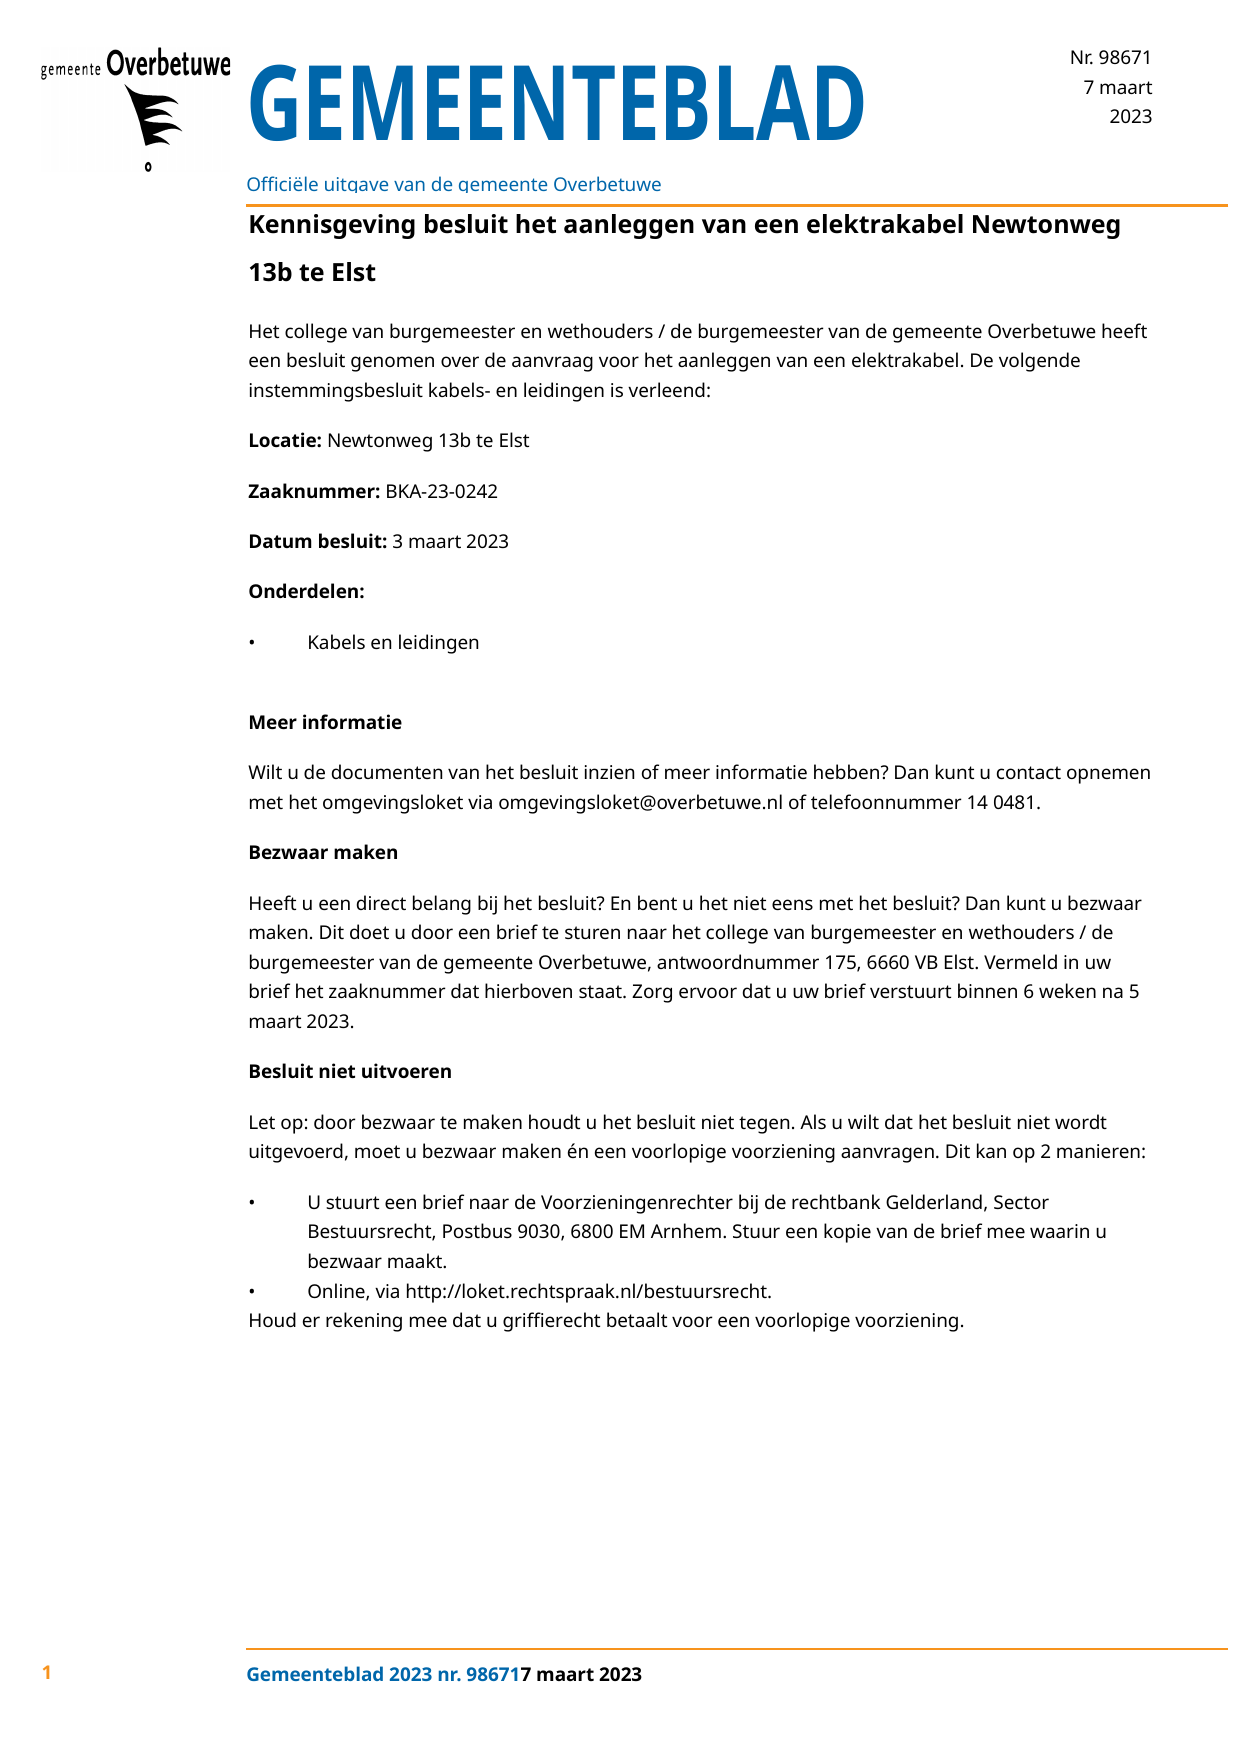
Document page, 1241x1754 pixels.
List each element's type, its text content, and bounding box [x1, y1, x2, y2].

text Meer informatie [248, 709, 1152, 735]
list Kabels en leidingen [248, 629, 1152, 655]
picture [41, 47, 231, 172]
text Locatie: Newtonweg 13b te Elst [248, 427, 1152, 453]
text Kennisgeving besluit het aanleggen van een elektrakabel Newtonweg 13b te Elst [248, 207, 1152, 288]
text Datum besluit: 3 maart 2023 [248, 528, 1152, 554]
text Zaaknummer: BKA-23-0242 [248, 478, 1152, 504]
list U stuurt een brief naar de Voorzieningenrechter bij de rechtbank Gelderland, Sector Bestuursrecht, Postbus 9030, 6800 EM Arnhem. Stuur een kopie van de brief mee waarin u bezwaar maakt. [248, 1189, 1152, 1274]
text Bezwaar maken [248, 839, 1152, 865]
text Heeft u een direct belang bij het besluit? En bent u het niet eens met het besluit? Dan kunt u bezwaar maken. Dit doet u door een brief te sturen naar het college van burgemeester en wethouders / de burgemeester van de gemeente Overbetuwe, antwoordnummer 175, 6660 VB Elst. Vermeld in uw brief het zaaknummer dat hierboven staat. Zorg ervoor dat u uw brief verstuurt binnen 6 weken na 5 maart 2023. [248, 890, 1152, 1034]
text Besluit niet uitvoeren [248, 1059, 1152, 1084]
text Wilt u de documenten van het besluit inzien of meer informatie hebben? Dan kunt u contact opnemen met het omgevingsloket via omgevingsloket@overbetuwe.nl of telefoonnummer 14 0481. [248, 759, 1152, 815]
text Onderdelen: [248, 579, 1152, 604]
text Het college van burgemeester en wethouders / de burgemeester van de gemeente Overbetuwe heeft een besluit genomen over de aanvraag voor het aanleggen van een elektrakabel. De volgende instemmingsbesluit kabels- en leidingen is verleend: [248, 318, 1152, 403]
text Let op: door bezwaar te maken houdt u het besluit niet tegen. Als u wilt dat het besluit niet wordt uitgevoerd, moet u bezwaar maken én een voorlopige voorziening aanvragen. Dit kan op 2 manieren: [248, 1109, 1152, 1164]
list Online, via http://loket.rechtspraak.nl/bestuursrecht. [248, 1278, 1152, 1304]
text Houd er rekening mee dat u griffierecht betaalt voor een voorlopige voorziening. [248, 1307, 1152, 1333]
